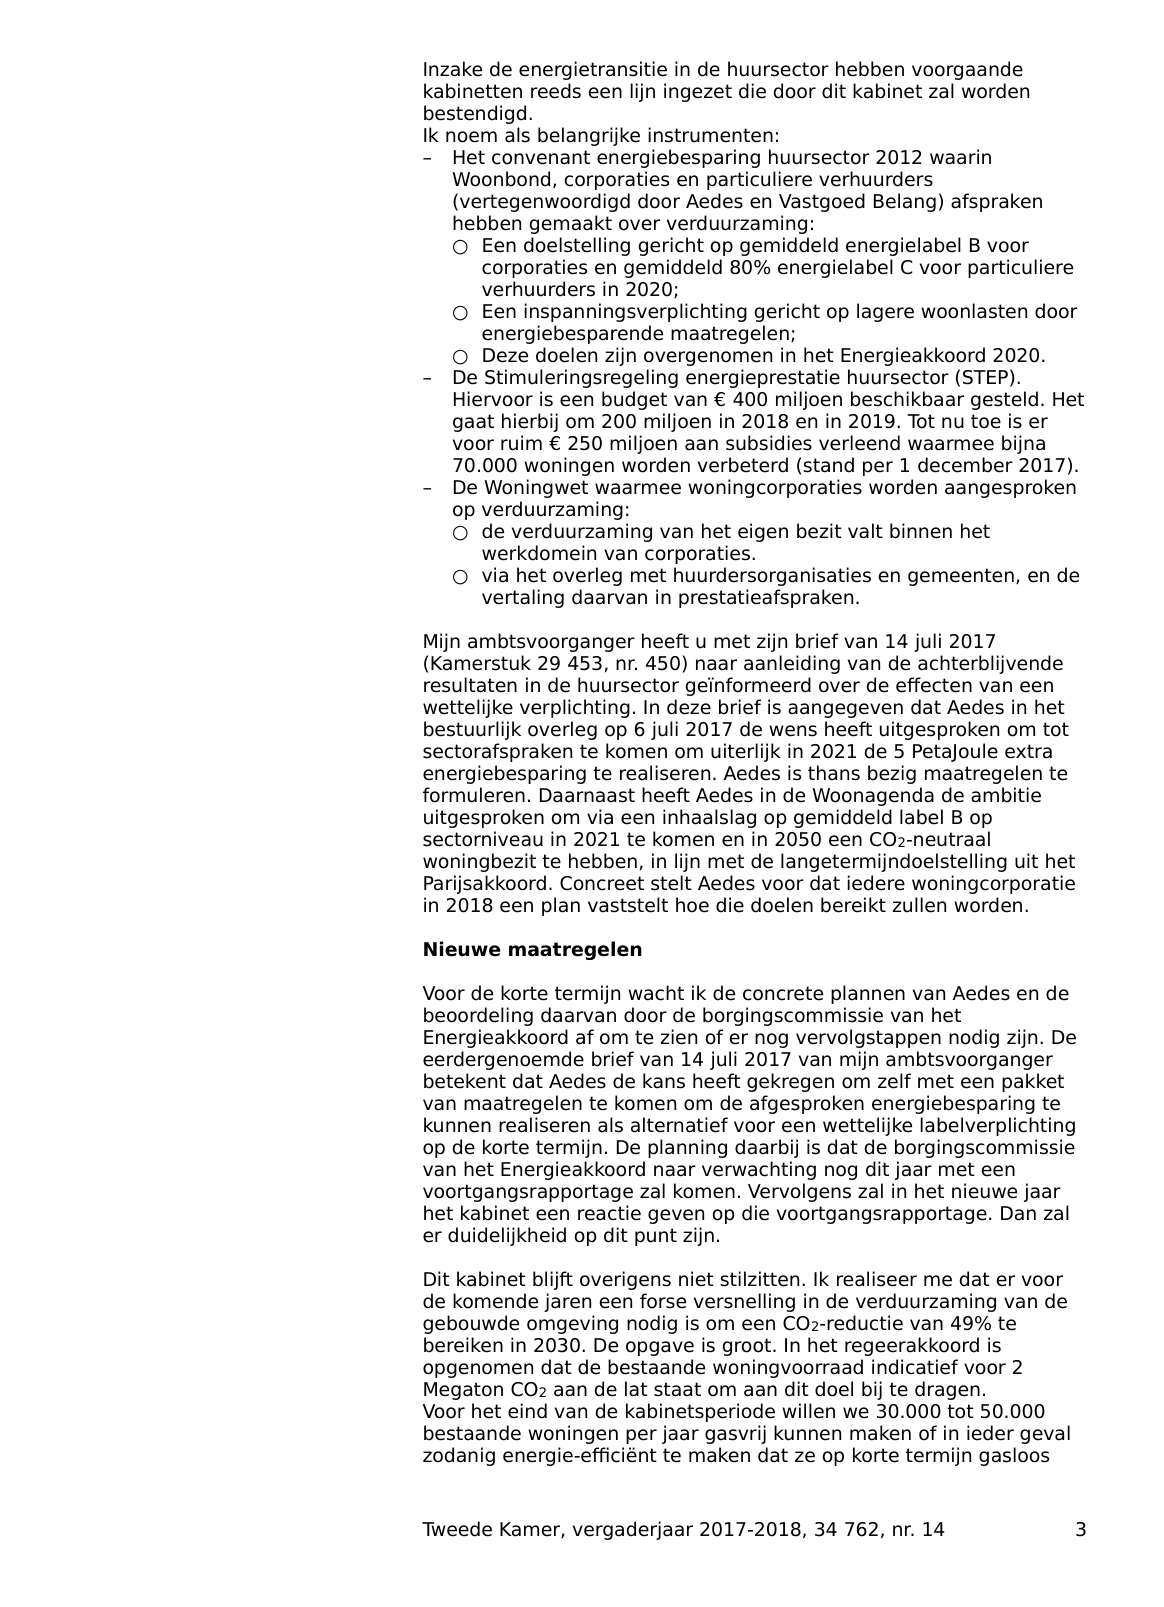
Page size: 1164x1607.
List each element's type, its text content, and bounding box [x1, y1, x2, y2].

text ○ via het overleg met huurdersorganisaties en gemeenten, en de vertaling daarvan in prestatieafspraken. [452, 564, 1087, 608]
text Ik noem als belangrijke instrumenten: [422, 125, 1087, 147]
text Dit kabinet blijft overigens niet stilzitten. Ik realiseer me dat er voor de komende jaren een forse versnelling in de verduurzaming van de gebouwde omgeving nodig is om een CO2-reductie van 49% te bereiken in 2030. De opgave is groot. In het regeerakkoord is opgenomen dat de bestaande woningvoorraad indicatief voor 2 Megaton CO2 aan de lat staat om aan dit doel bij te dragen. [422, 1269, 1087, 1401]
text ○ Een doelstelling gericht op gemiddeld energielabel B voor corporaties en gemiddeld 80% energielabel C voor particuliere verhuurders in 2020; [452, 235, 1087, 301]
text Voor het eind van de kabinetsperiode willen we 30.000 tot 50.000 bestaande woningen per jaar gasvrij kunnen maken of in ieder geval zodanig energie-efficiënt te maken dat ze op korte termijn gasloos [422, 1401, 1087, 1467]
text ○ de verduurzaming van het eigen bezit valt binnen het werkdomein van corporaties. [452, 521, 1087, 564]
text ○ Deze doelen zijn overgenomen in het Energieakkoord 2020. [452, 345, 1087, 367]
text – Het convenant energiebesparing huursector 2012 waarin Woonbond, corporaties en particuliere verhuurders (vertegenwoordigd door Aedes en Vastgoed Belang) afspraken hebben gemaakt over verduurzaming: [422, 147, 1087, 235]
text Voor de korte termijn wacht ik de concrete plannen van Aedes en de beoordeling daarvan door de borgingscommissie van het Energieakkoord af om te zien of er nog vervolgstappen nodig zijn. De eerdergenoemde brief van 14 juli 2017 van mijn ambtsvoorganger betekent dat Aedes de kans heeft gekregen om zelf met een pakket van maatregelen te komen om de afgesproken energiebesparing te kunnen realiseren als alternatief voor een wettelijke labelverplichting op de korte termijn. De planning daarbij is dat de borgingscommissie van het Energieakkoord naar verwachting nog dit jaar met een voortgangsrapportage zal komen. Vervolgens zal in het nieuwe jaar het kabinet een reactie geven op die voortgangsrapportage. Dan zal er duidelijkheid op dit punt zijn. [422, 983, 1087, 1247]
subtitle Nieuwe maatregelen [422, 939, 1087, 961]
text Inzake de energietransitie in de huursector hebben voorgaande kabinetten reeds een lijn ingezet die door dit kabinet zal worden bestendigd. [422, 59, 1087, 125]
text – De Woningwet waarmee woningcorporaties worden aangesproken op verduurzaming: [422, 477, 1087, 521]
text ○ Een inspanningsverplichting gericht op lagere woonlasten door energiebesparende maatregelen; [452, 301, 1087, 345]
text – De Stimuleringsregeling energieprestatie huursector (STEP). Hiervoor is een budget van € 400 miljoen beschikbaar gesteld. Het gaat hierbij om 200 miljoen in 2018 en in 2019. Tot nu toe is er voor ruim € 250 miljoen aan subsidies verleend waarmee bijna 70.000 woningen worden verbeterd (stand per 1 december 2017). [422, 367, 1087, 477]
text Mijn ambtsvoorganger heeft u met zijn brief van 14 juli 2017 (Kamerstuk 29 453, nr. 450) naar aanleiding van de achterblijvende resultaten in de huursector geïnformeerd over de effecten van een wettelijke verplichting. In deze brief is aangegeven dat Aedes in het bestuurlijk overleg op 6 juli 2017 de wens heeft uitgesproken om tot sectorafspraken te komen om uiterlijk in 2021 de 5 PetaJoule extra energiebesparing te realiseren. Aedes is thans bezig maatregelen te formuleren. Daarnaast heeft Aedes in de Woonagenda de ambitie uitgesproken om via een inhaalslag op gemiddeld label B op sectorniveau in 2021 te komen en in 2050 een CO2-neutraal woningbezit te hebben, in lijn met de langetermijndoelstelling uit het Parijsakkoord. Concreet stelt Aedes voor dat iedere woningcorporatie in 2018 een plan vaststelt hoe die doelen bereikt zullen worden. [422, 631, 1087, 916]
